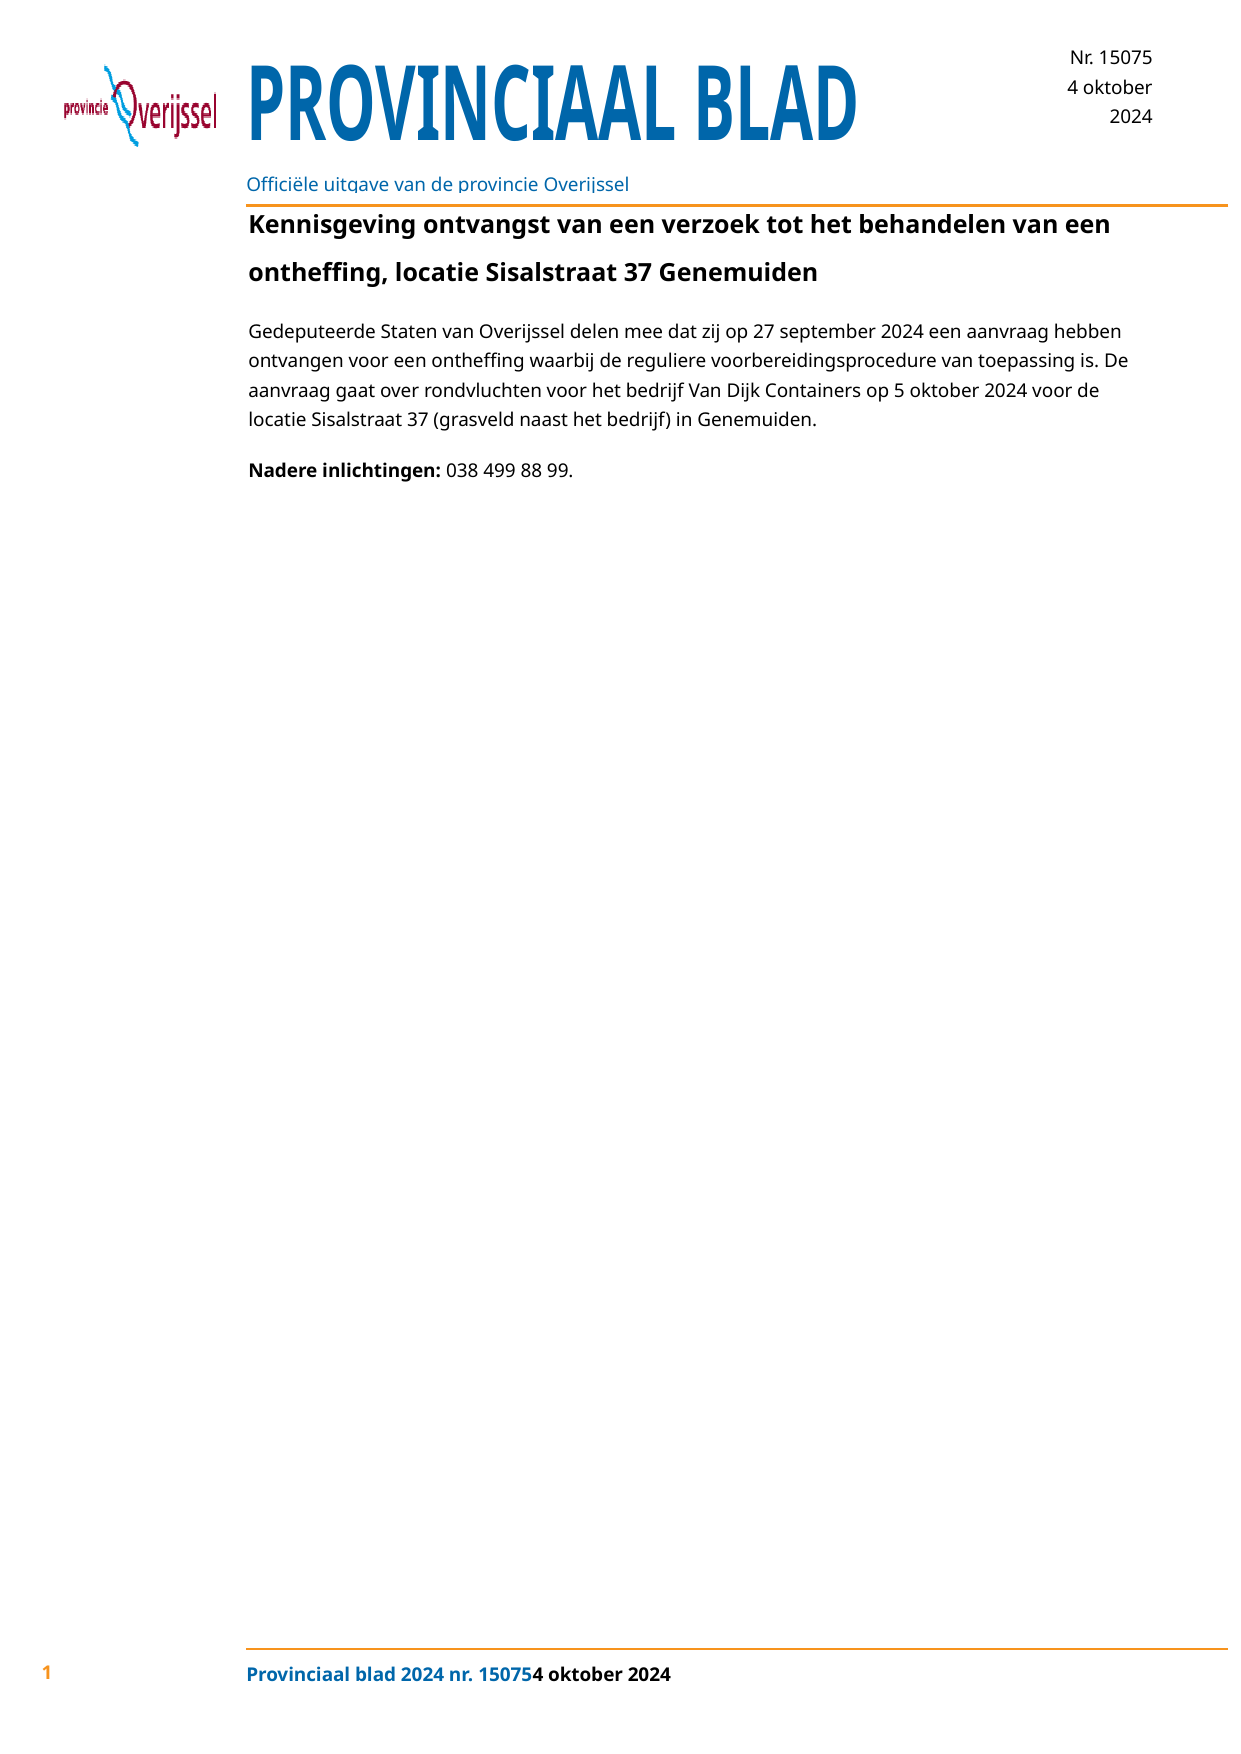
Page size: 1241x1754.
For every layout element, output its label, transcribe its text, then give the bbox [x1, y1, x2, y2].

picture [41, 47, 231, 172]
text Gedeputeerde Staten van Overijssel delen mee dat zij op 27 september 2024 een aanvraag hebben ontvangen voor een ontheffing waarbij de reguliere voorbereidingsprocedure van toepassing is. De aanvraag gaat over rondvluchten voor het bedrijf Van Dijk Containers op 5 oktober 2024 voor de locatie Sisalstraat 37 (grasveld naast het bedrijf) in Genemuiden. [248, 318, 1152, 432]
text Kennisgeving ontvangst van een verzoek tot het behandelen van een ontheffing, locatie Sisalstraat 37 Genemuiden [248, 207, 1152, 288]
text Nadere inlichtingen: 038 499 88 99. [248, 457, 1152, 483]
